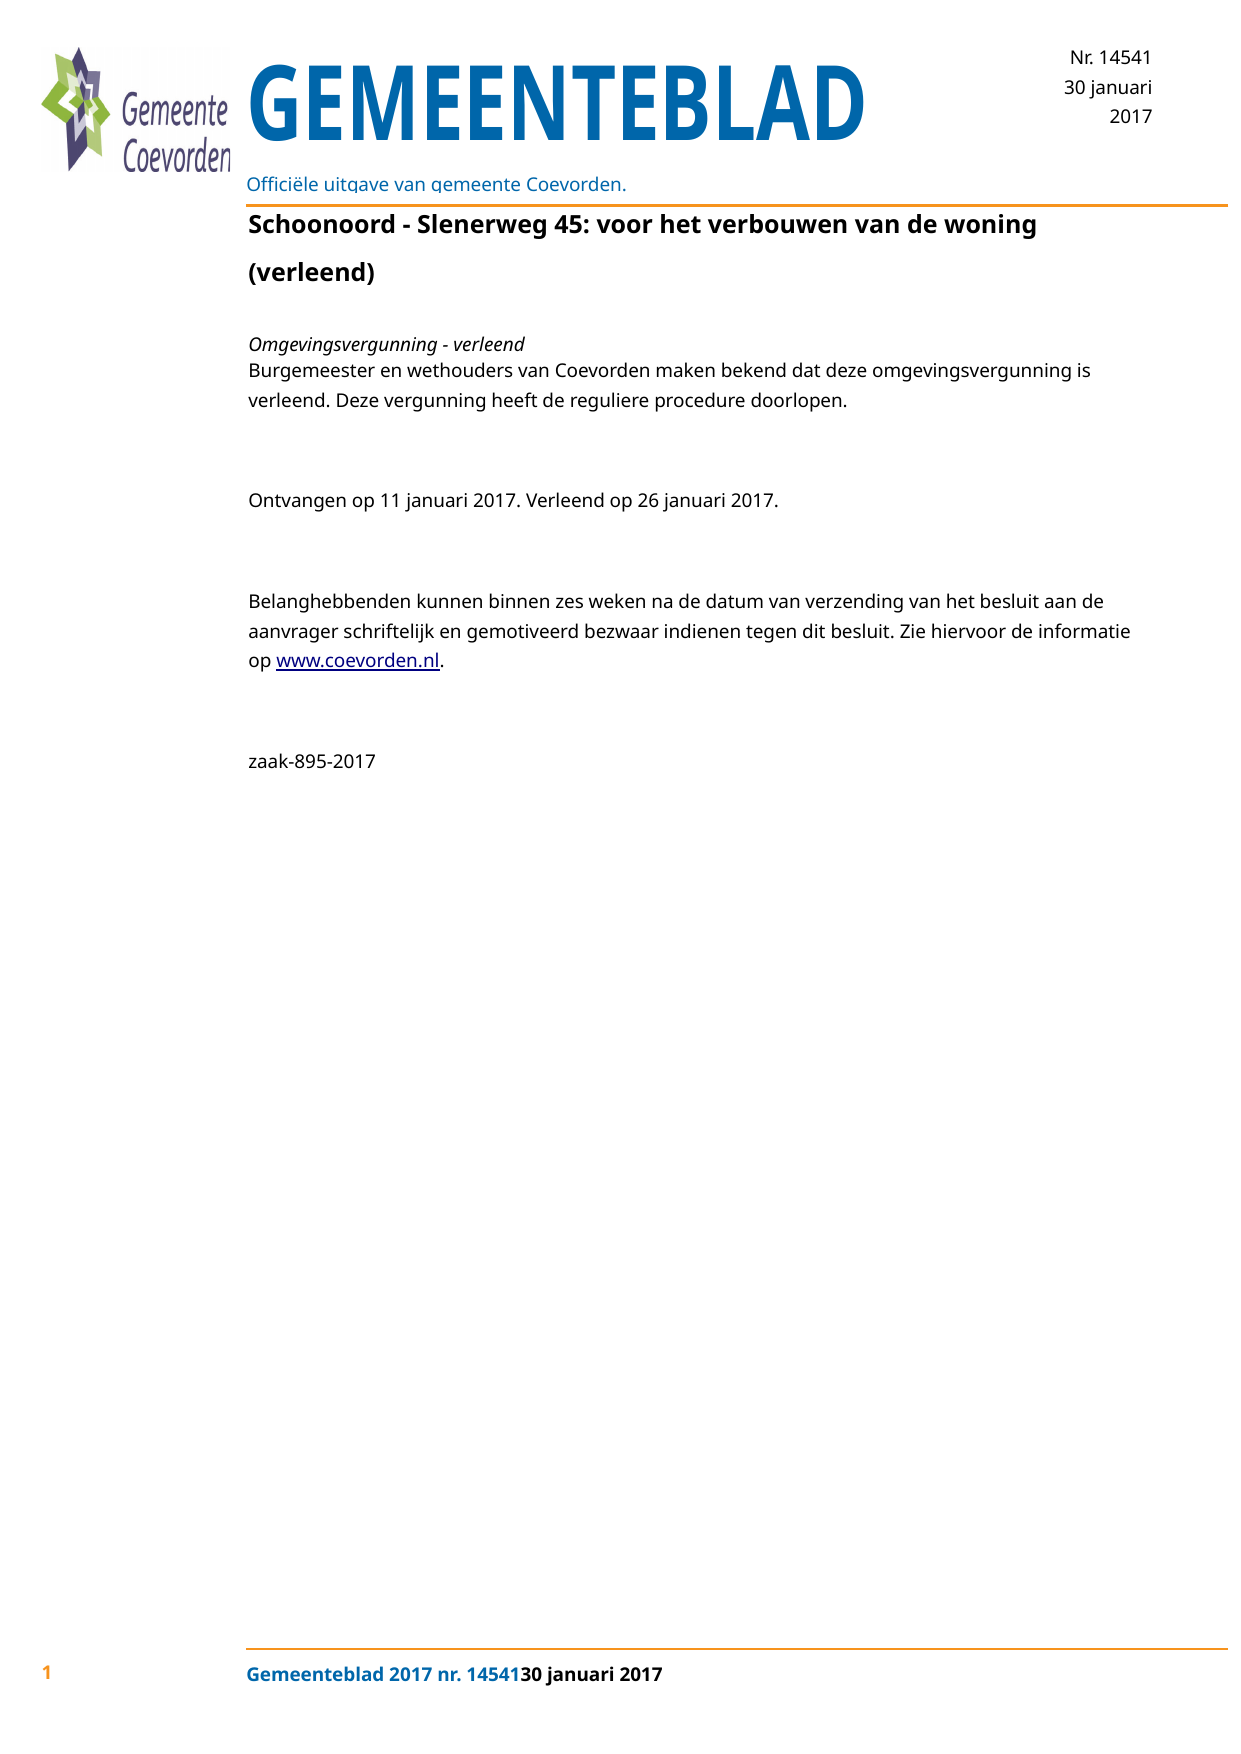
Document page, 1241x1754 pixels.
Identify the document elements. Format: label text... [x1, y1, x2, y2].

text zaak-895-2017 [248, 748, 1152, 774]
text Burgemeester en wethouders van Coevorden maken bekend dat deze omgevingsvergunning is verleend. Deze vergunning heeft de reguliere procedure doorlopen. [248, 357, 1152, 412]
text Belanghebbenden kunnen binnen zes weken na de datum van verzending van het besluit aan de aanvrager schriftelijk en gemotiveerd bezwaar indienen tegen dit besluit. Zie hiervoor de informatie op www.coevorden.nl. [248, 588, 1152, 673]
text Ontvangen op 11 januari 2017. Verleend op 26 januari 2017. [248, 488, 1152, 513]
text Omgevingsvergunning - verleend [248, 331, 1152, 357]
text Schoonoord - Slenerweg 45: voor het verbouwen van de woning (verleend) [248, 207, 1152, 288]
picture [41, 47, 231, 172]
